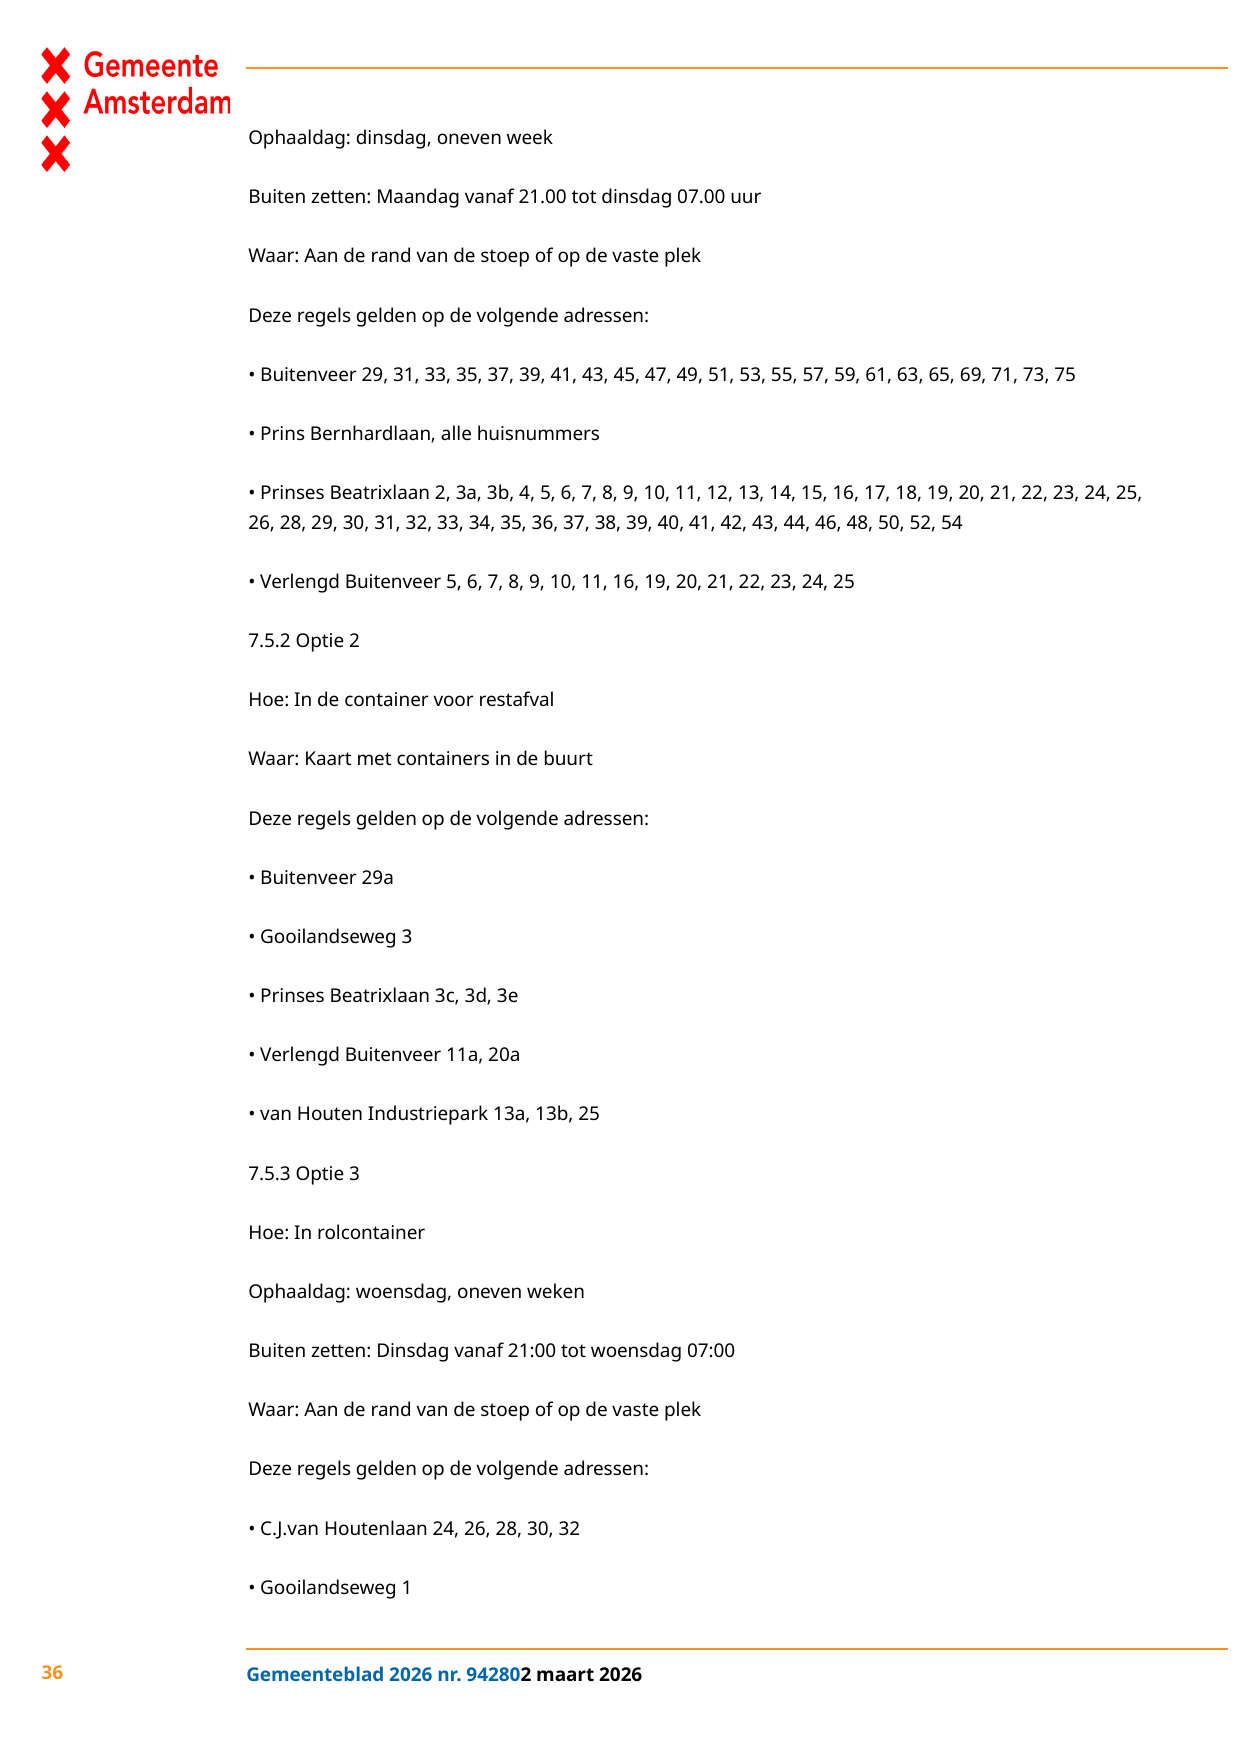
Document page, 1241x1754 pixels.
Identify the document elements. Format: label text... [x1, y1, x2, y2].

text • Verlengd Buitenveer 11a, 20a [248, 1041, 1152, 1067]
text Hoe: In de container voor restafval [248, 686, 1152, 712]
text 7.5.3 Optie 3 [248, 1160, 1152, 1186]
text Waar: Aan de rand van de stoep of op de vaste plek [248, 1396, 1152, 1422]
text • Gooilandseweg 3 [248, 923, 1152, 949]
text Buiten zetten: Dinsdag vanaf 21:00 tot woensdag 07:00 [248, 1337, 1152, 1363]
text • van Houten Industriepark 13a, 13b, 25 [248, 1101, 1152, 1126]
text Ophaaldag: woensdag, oneven weken [248, 1278, 1152, 1304]
text Buiten zetten: Maandag vanaf 21.00 tot dinsdag 07.00 uur [248, 183, 1152, 209]
text • Gooilandseweg 1 [248, 1574, 1152, 1600]
text • Prins Bernhardlaan, alle huisnummers [248, 420, 1152, 446]
text Waar: Kaart met containers in de buurt [248, 746, 1152, 771]
text Deze regels gelden op de volgende adressen: [248, 805, 1152, 831]
text Waar: Aan de rand van de stoep of op de vaste plek [248, 243, 1152, 268]
text • Buitenveer 29a [248, 864, 1152, 890]
text • Prinses Beatrixlaan 3c, 3d, 3e [248, 982, 1152, 1008]
picture [41, 47, 231, 172]
text • C.J.van Houtenlaan 24, 26, 28, 30, 32 [248, 1515, 1152, 1541]
text • Verlengd Buitenveer 5, 6, 7, 8, 9, 10, 11, 16, 19, 20, 21, 22, 23, 24, 25 [248, 568, 1152, 594]
text • Prinses Beatrixlaan 2, 3a, 3b, 4, 5, 6, 7, 8, 9, 10, 11, 12, 13, 14, 15, 16, 17, 18, 19, 20, 21, 22, 23, 24, 25, 26, 28, 29, 30, 31, 32, 33, 34, 35, 36, 37, 38, 39, 40, 41, 42, 43, 44, 46, 48, 50, 52, 54 [248, 479, 1152, 535]
text Deze regels gelden op de volgende adressen: [248, 1456, 1152, 1481]
text Hoe: In rolcontainer [248, 1219, 1152, 1245]
text Ophaaldag: dinsdag, oneven week [248, 124, 1152, 150]
text 7.5.2 Optie 2 [248, 627, 1152, 653]
text Deze regels gelden op de volgende adressen: [248, 302, 1152, 328]
text • Buitenveer 29, 31, 33, 35, 37, 39, 41, 43, 45, 47, 49, 51, 53, 55, 57, 59, 61, 63, 65, 69, 71, 73, 75 [248, 361, 1152, 387]
